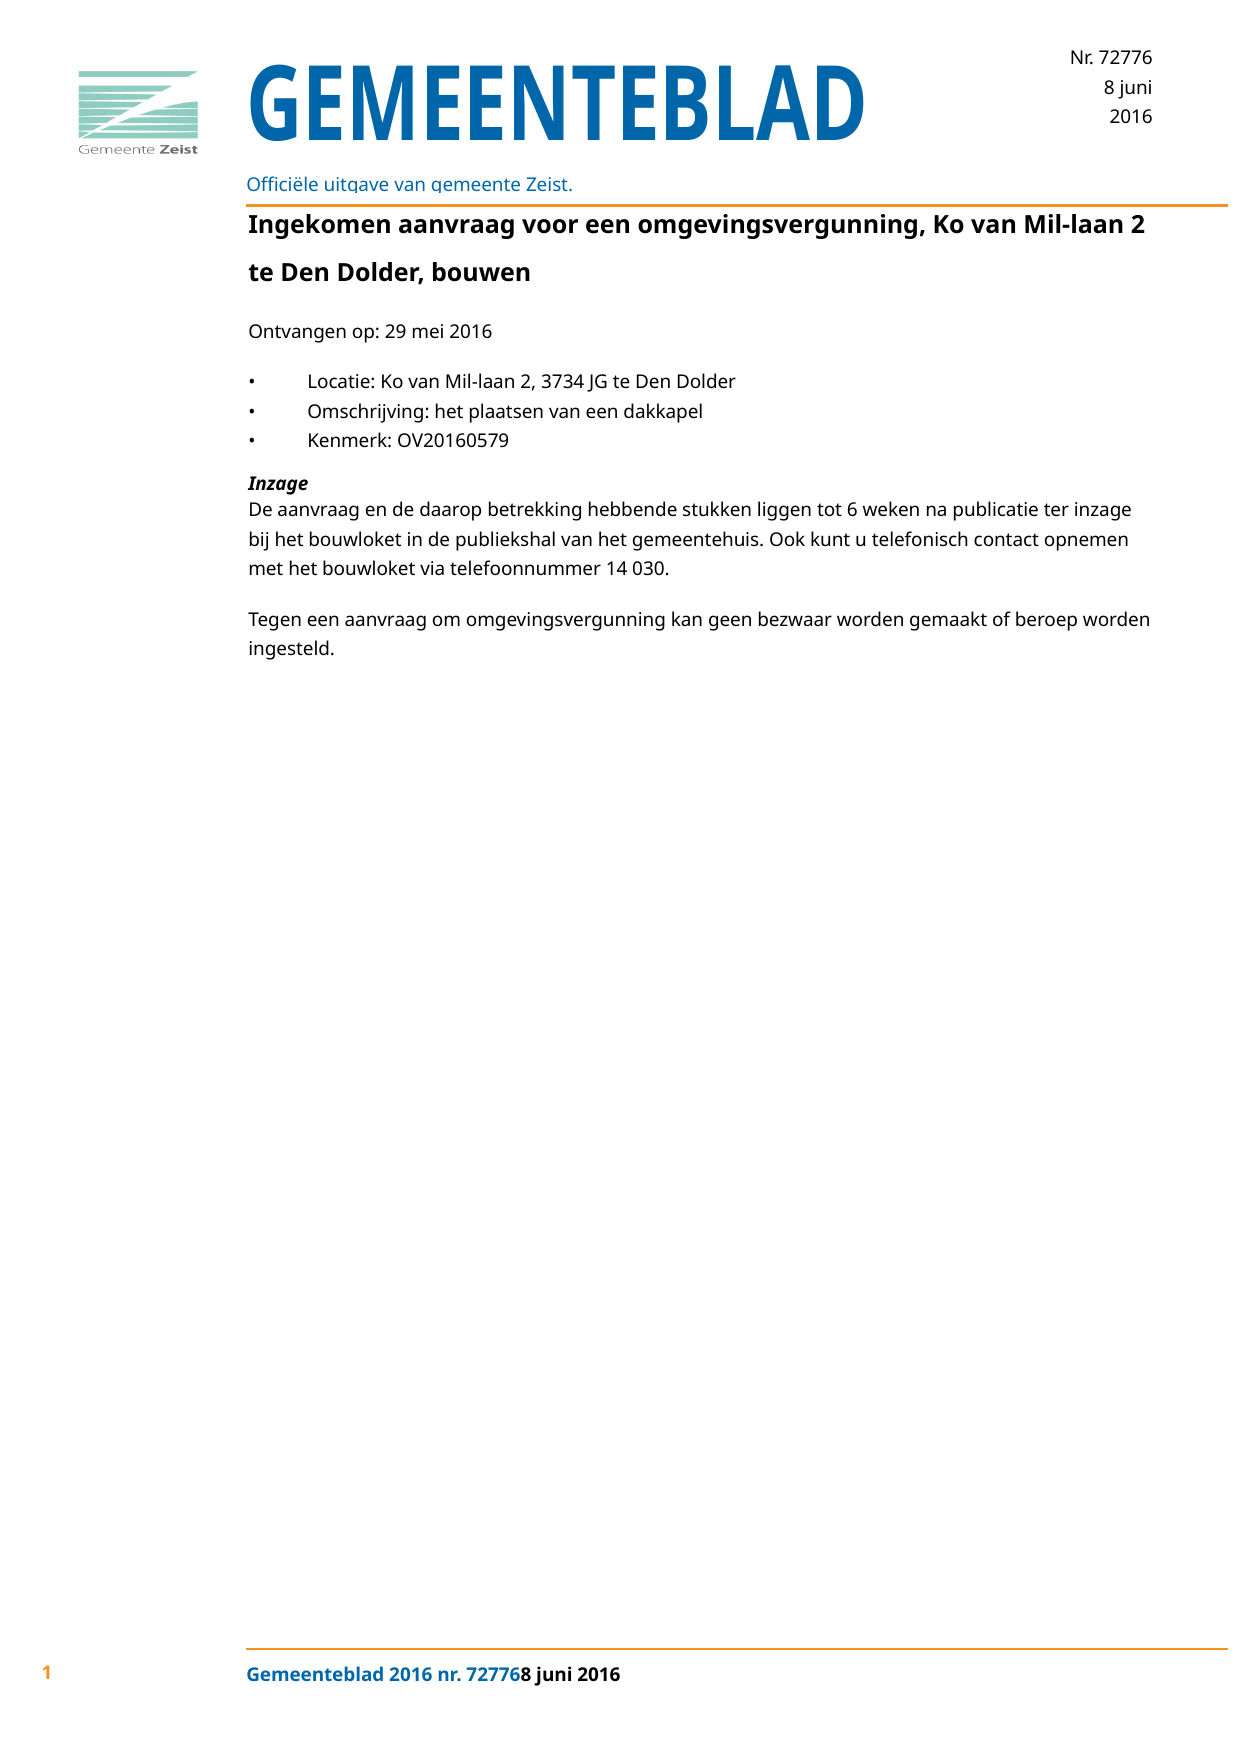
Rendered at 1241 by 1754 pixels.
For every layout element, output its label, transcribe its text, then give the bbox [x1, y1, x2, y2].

list Locatie: Ko van Mil-laan 2, 3734 JG te Den Dolder [248, 368, 1152, 394]
list Kenmerk: OV20160579 [248, 427, 1152, 453]
text Ontvangen op: 29 mei 2016 [248, 318, 1152, 344]
text Ingekomen aanvraag voor een omgevingsvergunning, Ko van Mil-laan 2 te Den Dolder, bouwen [248, 207, 1152, 288]
picture [41, 47, 231, 172]
text Tegen een aanvraag om omgevingsvergunning kan geen bezwaar worden gemaakt of beroep worden ingesteld. [248, 606, 1152, 661]
text De aanvraag en de daarop betrekking hebbende stukken liggen tot 6 weken na publicatie ter inzage bij het bouwloket in de publiekshal van het gemeentehuis. Ook kunt u telefonisch contact opnemen met het bouwloket via telefoonnummer 14 030. [248, 496, 1152, 581]
text Inzage [248, 471, 1152, 496]
list Omschrijving: het plaatsen van een dakkapel [248, 398, 1152, 424]
